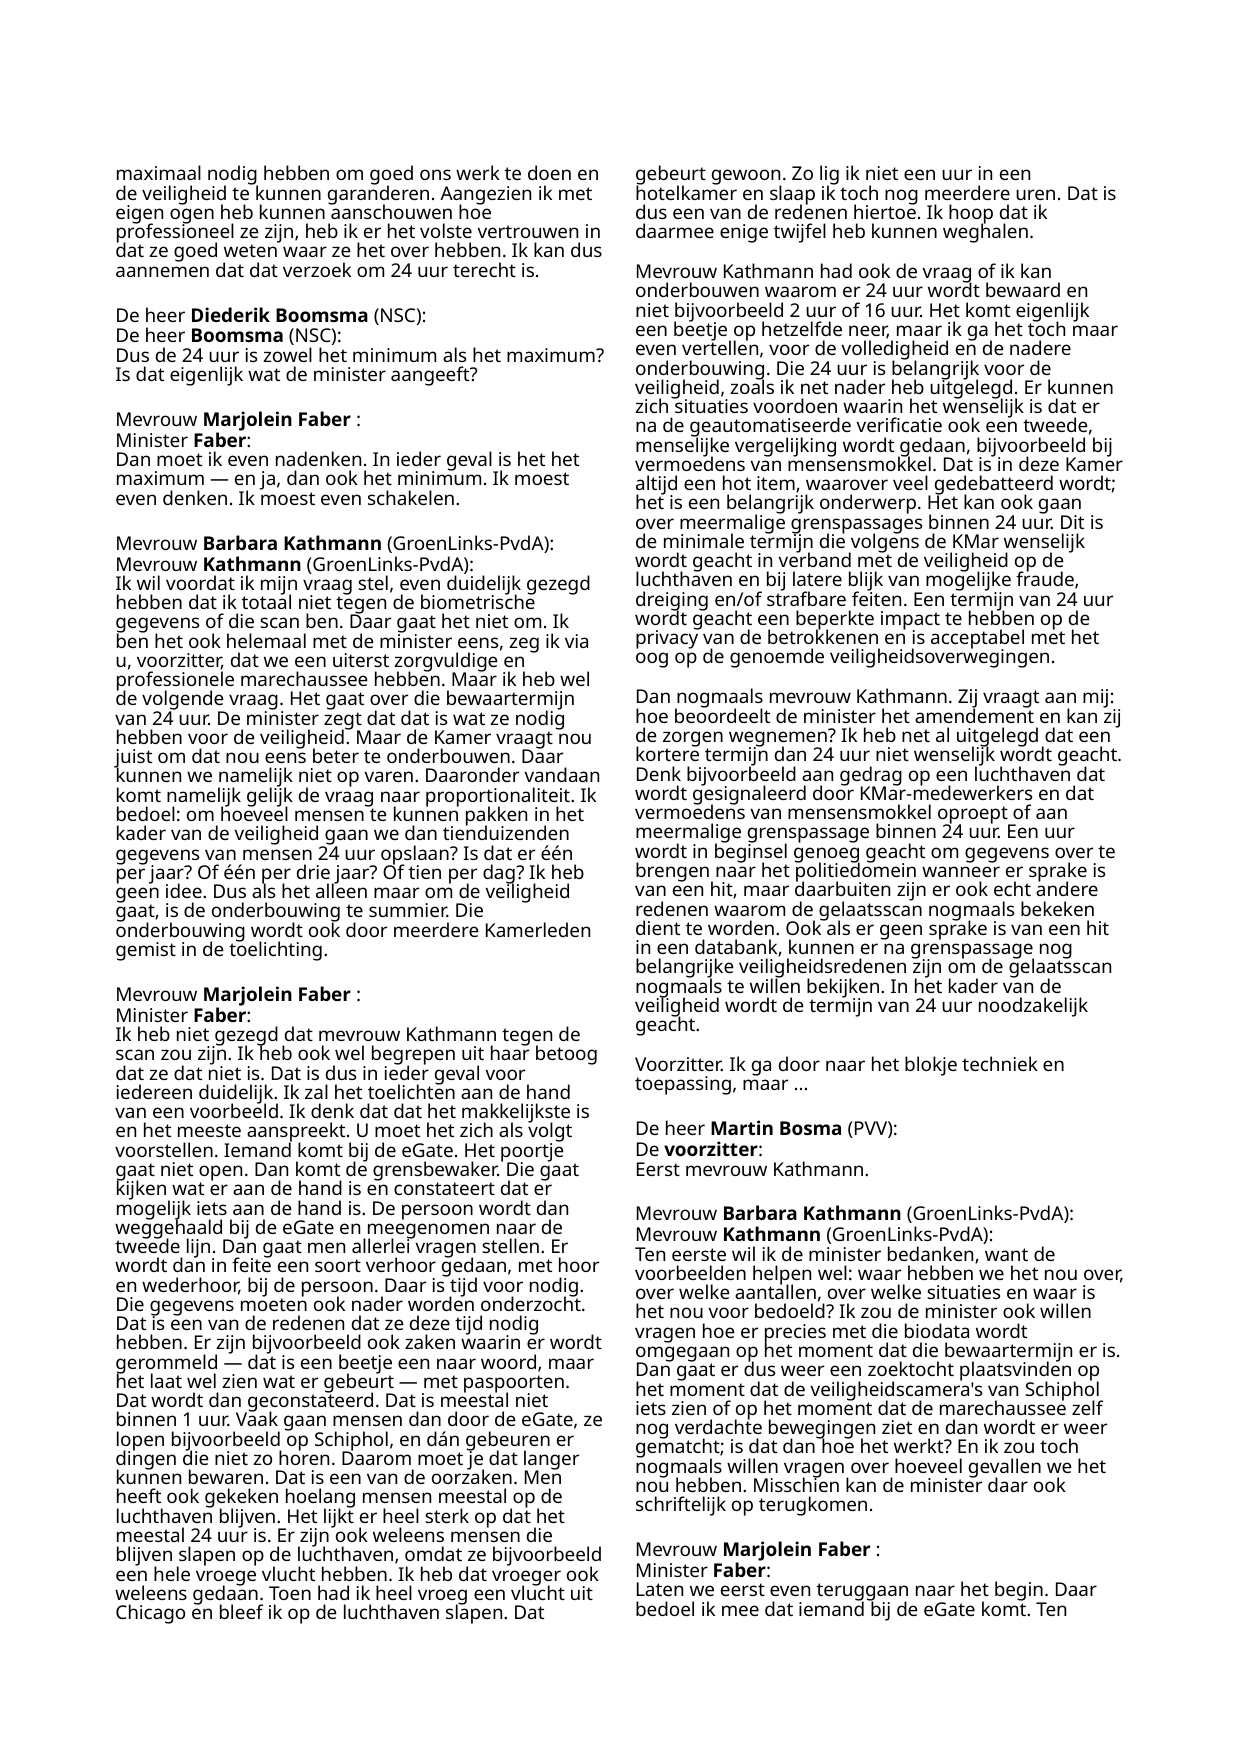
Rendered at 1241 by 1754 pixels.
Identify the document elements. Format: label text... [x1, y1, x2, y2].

text Dan nogmaals mevrouw Kathmann. Zij vraagt aan mij: hoe beoordeelt de minister het amendement en kan zij de zorgen wegnemen? Ik heb net al uitgelegd dat een kortere termijn dan 24 uur niet wenselijk wordt geacht. Denk bijvoorbeeld aan gedrag op een luchthaven dat wordt gesignaleerd door KMar-medewerkers en dat vermoedens van mensensmokkel oproept of aan meermalige grenspassage binnen 24 uur. Een uur wordt in beginsel genoeg geacht om gegevens over te brengen naar het politiedomein wanneer er sprake is van een hit, maar daarbuiten zijn er ook echt andere redenen waarom de gelaatsscan nogmaals bekeken dient te worden. Ook als er geen sprake is van een hit in een databank, kunnen er na grenspassage nog belangrijke veiligheidsredenen zijn om de gelaatsscan nogmaals te willen bekijken. In het kader van de veiligheid wordt de termijn van 24 uur noodzakelijk geacht. [635, 688, 1125, 1035]
text Eerst mevrouw Kathmann. [635, 1161, 1125, 1180]
text Mevrouw Marjolein Faber : [635, 1536, 1125, 1562]
text Dan moet ik even nadenken. In ieder geval is het het maximum — en ja, dan ook het minimum. Ik moest even denken. Ik moest even schakelen. [115, 451, 605, 509]
text Mevrouw Marjolein Faber : [115, 981, 605, 1007]
text Mevrouw Marjolein Faber : [115, 406, 605, 432]
text Dus de 24 uur is zowel het minimum als het maximum? Is dat eigenlijk wat de minister aangeeft? [115, 347, 605, 385]
text Ik heb niet gezegd dat mevrouw Kathmann tegen de scan zou zijn. Ik heb ook wel begrepen uit haar betoog dat ze dat niet is. Dat is dus in ieder geval voor iedereen duidelijk. Ik zal het toelichten aan de hand van een voorbeeld. Ik denk dat dat het makkelijkste is en het meeste aanspreekt. U moet het zich als volgt voorstellen. Iemand komt bij de eGate. Het poortje gaat niet open. Dan komt de grensbewaker. Die gaat kijken wat er aan de hand is en constateert dat er mogelijk iets aan de hand is. De persoon wordt dan weggehaald bij de eGate en meegenomen naar de tweede lijn. Dan gaat men allerlei vragen stellen. Er wordt dan in feite een soort verhoor gedaan, met hoor en wederhoor, bij de persoon. Daar is tijd voor nodig. Die gegevens moeten ook nader worden onderzocht. Dat is een van de redenen dat ze deze tijd nodig hebben. Er zijn bijvoorbeeld ook zaken waarin er wordt gerommeld — dat is een beetje een naar woord, maar het laat wel zien wat er gebeurt — met paspoorten. Dat wordt dan geconstateerd. Dat is meestal niet binnen 1 uur. Vaak gaan mensen dan door de eGate, ze lopen bijvoorbeeld op Schiphol, en dán gebeuren er dingen die niet zo horen. Daarom moet je dat langer kunnen bewaren. Dat is een van de oorzaken. Men heeft ook gekeken hoelang mensen meestal op de luchthaven blijven. Het lijkt er heel sterk op dat het meestal 24 uur is. Er zijn ook weleens mensen die blijven slapen op de luchthaven, omdat ze bijvoorbeeld een hele vroege vlucht hebben. Ik heb dat vroeger ook weleens gedaan. Toen had ik heel vroeg een vlucht uit Chicago en bleef ik op de luchthaven slapen. Dat [115, 1026, 605, 1623]
text Ik wil voordat ik mijn vraag stel, even duidelijk gezegd hebben dat ik totaal niet tegen de biometrische gegevens of die scan ben. Daar gaat het niet om. Ik ben het ook helemaal met de minister eens, zeg ik via u, voorzitter, dat we een uiterst zorgvuldige en professionele marechaussee hebben. Maar ik heb wel de volgende vraag. Het gaat over die bewaartermijn van 24 uur. De minister zegt dat dat is wat ze nodig hebben voor de veiligheid. Maar de Kamer vraagt nou juist om dat nou eens beter te onderbouwen. Daar kunnen we namelijk niet op varen. Daaronder vandaan komt namelijk gelijk de vraag naar proportionaliteit. Ik bedoel: om hoeveel mensen te kunnen pakken in het kader van de veiligheid gaan we dan tienduizenden gegevens van mensen 24 uur opslaan? Is dat er één per jaar? Of één per drie jaar? Of tien per dag? Ik heb geen idee. Dus als het alleen maar om de veiligheid gaat, is de onderbouwing te summier. Die onderbouwing wordt ook door meerdere Kamerleden gemist in de toelichting. [115, 575, 605, 960]
text Mevrouw Barbara Kathmann (GroenLinks-PvdA): [115, 530, 605, 556]
text Laten we eerst even teruggaan naar het begin. Daar bedoel ik mee dat iemand bij de eGate komt. Ten [635, 1581, 1125, 1620]
text gebeurt gewoon. Zo lig ik niet een uur in een hotelkamer en slaap ik toch nog meerdere uren. Dat is dus een van de redenen hiertoe. Ik hoop dat ik daarmee enige twijfel heb kunnen weghalen. [635, 165, 1125, 242]
text Mevrouw Kathmann (GroenLinks-PvdA): [115, 556, 605, 575]
text Ten eerste wil ik de minister bedanken, want de voorbeelden helpen wel: waar hebben we het nou over, over welke aantallen, over welke situaties en waar is het nou voor bedoeld? Ik zou de minister ook willen vragen hoe er precies met die biodata wordt omgegaan op het moment dat die bewaartermijn er is. Dan gaat er dus weer een zoektocht plaatsvinden op het moment dat de veiligheidscamera's van Schiphol iets zien of op het moment dat de marechaussee zelf nog verdachte bewegingen ziet en dan wordt er weer gematcht; is dat dan hoe het werkt? En ik zou toch nogmaals willen vragen over hoeveel gevallen we het nou hebben. Misschien kan de minister daar ook schriftelijk op terugkomen. [635, 1246, 1125, 1515]
text De heer Martin Bosma (PVV): [635, 1116, 1125, 1141]
text Minister Faber: [635, 1562, 1125, 1581]
text maximaal nodig hebben om goed ons werk te doen en de veiligheid te kunnen garanderen. Aangezien ik met eigen ogen heb kunnen aanschouwen hoe professioneel ze zijn, heb ik er het volste vertrouwen in dat ze goed weten waar ze het over hebben. Ik kan dus aannemen dat dat verzoek om 24 uur terecht is. [115, 165, 605, 281]
text Mevrouw Barbara Kathmann (GroenLinks-PvdA): [635, 1201, 1125, 1226]
text Minister Faber: [115, 432, 605, 451]
text De heer Diederik Boomsma (NSC): [115, 302, 605, 327]
text Minister Faber: [115, 1007, 605, 1026]
text Voorzitter. Ik ga door naar het blokje techniek en toepassing, maar … [635, 1056, 1125, 1095]
text De heer Boomsma (NSC): [115, 327, 605, 347]
text Mevrouw Kathmann had ook de vraag of ik kan onderbouwen waarom er 24 uur wordt bewaard en niet bijvoorbeeld 2 uur of 16 uur. Het komt eigenlijk een beetje op hetzelfde neer, maar ik ga het toch maar even vertellen, voor de volledigheid en de nadere onderbouwing. Die 24 uur is belangrijk voor de veiligheid, zoals ik net nader heb uitgelegd. Er kunnen zich situaties voordoen waarin het wenselijk is dat er na de geautomatiseerde verificatie ook een tweede, menselijke vergelijking wordt gedaan, bijvoorbeeld bij vermoedens van mensensmokkel. Dat is in deze Kamer altijd een hot item, waarover veel gedebatteerd wordt; het is een belangrijk onderwerp. Het kan ook gaan over meermalige grenspassages binnen 24 uur. Dit is de minimale termijn die volgens de KMar wenselijk wordt geacht in verband met de veiligheid op de luchthaven en bij latere blijk van mogelijke fraude, dreiging en/of strafbare feiten. Een termijn van 24 uur wordt geacht een beperkte impact te hebben op de privacy van de betrokkenen en is acceptabel met het oog op de genoemde veiligheidsoverwegingen. [635, 263, 1125, 668]
text Mevrouw Kathmann (GroenLinks-PvdA): [635, 1226, 1125, 1246]
text De voorzitter: [635, 1141, 1125, 1161]
